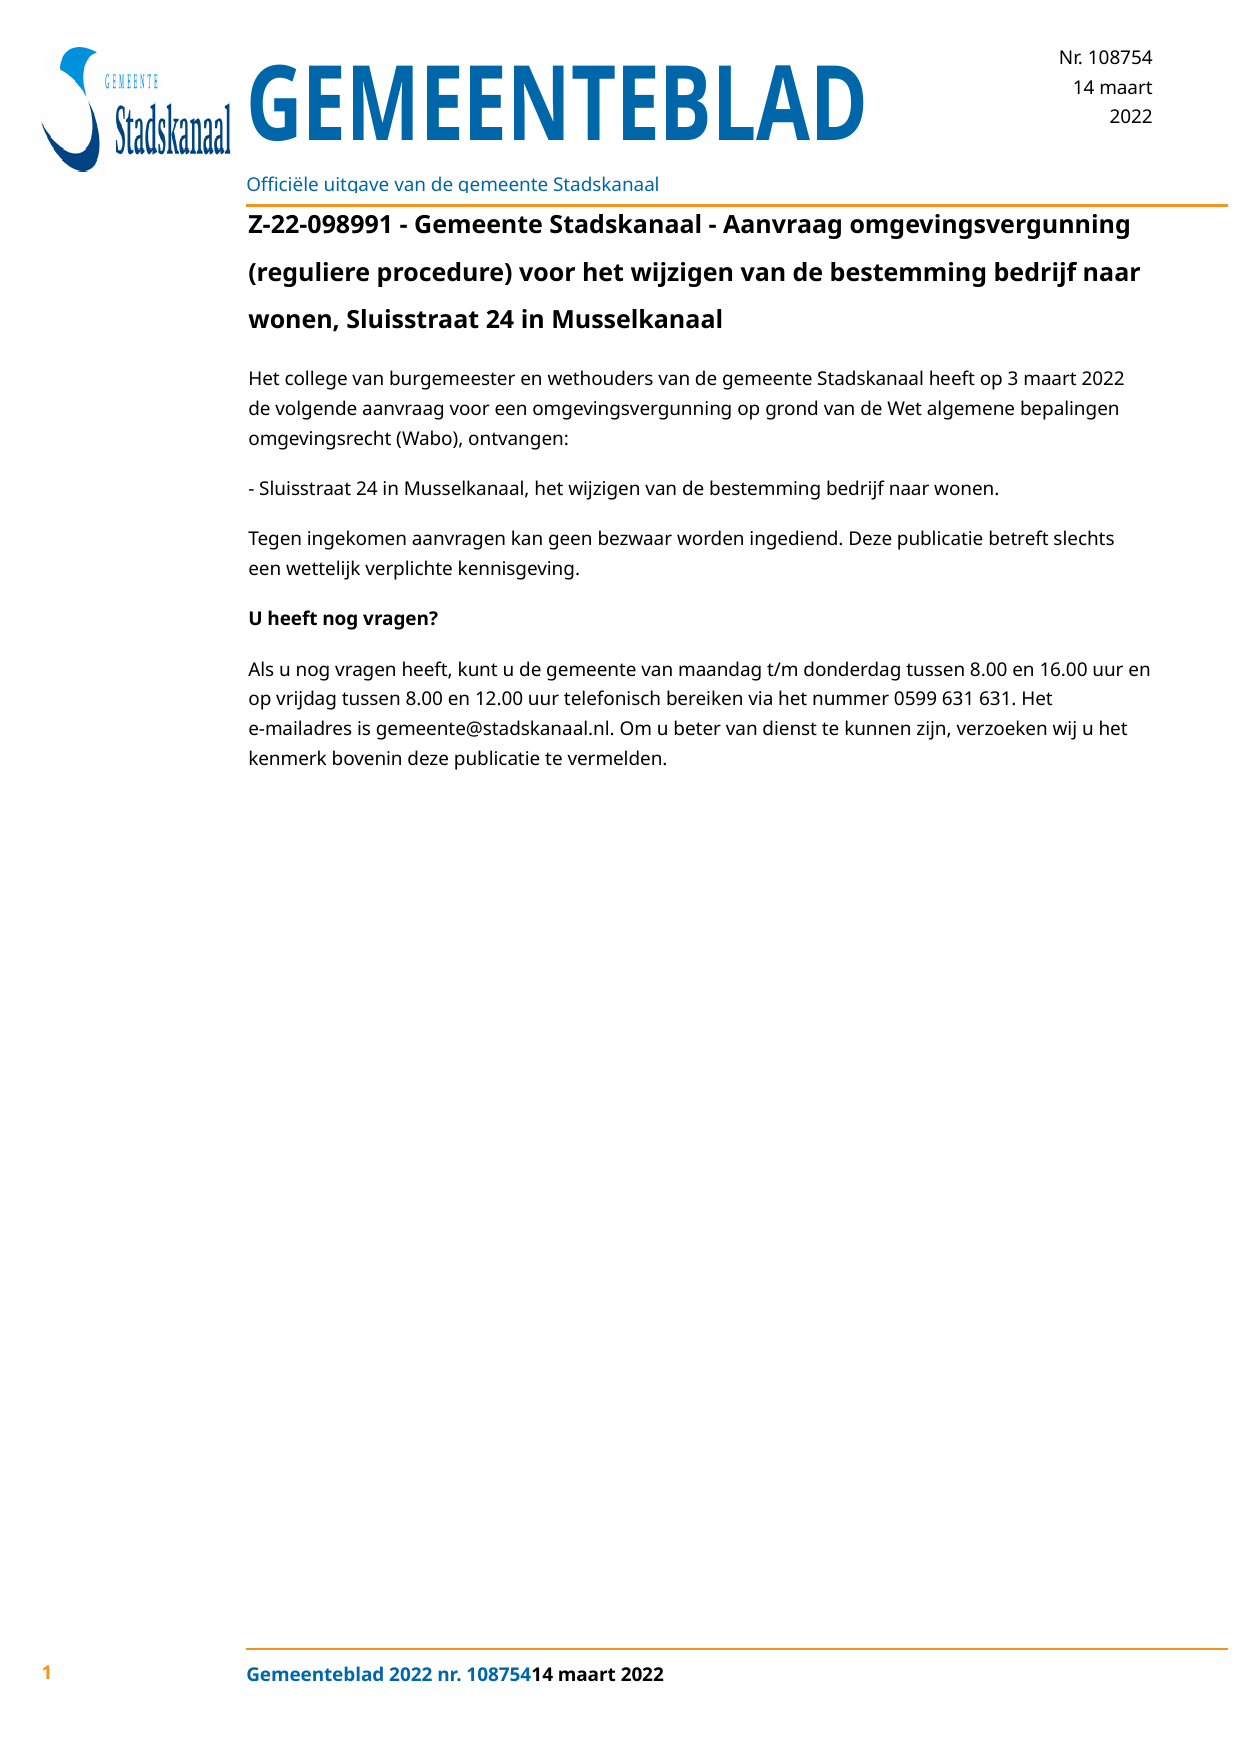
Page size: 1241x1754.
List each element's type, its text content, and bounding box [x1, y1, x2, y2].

text Als u nog vragen heeft, kunt u de gemeente van maandag t/m donderdag tussen 8.00 en 16.00 uur en op vrijdag tussen 8.00 en 12.00 uur telefonisch bereiken via het nummer 0599 631 631. Het e‑mailadres is gemeente@stadskanaal.nl. Om u beter van dienst te kunnen zijn, verzoeken wij u het kenmerk bovenin deze publicatie te vermelden. [248, 656, 1152, 770]
text Z-22-098991 - Gemeente Stadskanaal - Aanvraag omgevingsvergunning (reguliere procedure) voor het wijzigen van de bestemming bedrijf naar wonen, Sluisstraat 24 in Musselkanaal [248, 207, 1152, 336]
text U heeft nog vragen? [248, 606, 1152, 631]
picture [41, 47, 231, 172]
text - Sluisstraat 24 in Musselkanaal, het wijzigen van de bestemming bedrijf naar wonen. [248, 475, 1152, 501]
text Het college van burgemeester en wethouders van de gemeente Stadskanaal heeft op 3 maart 2022 de volgende aanvraag voor een omgevingsvergunning op grond van de Wet algemene bepalingen omgevingsrecht (Wabo), ontvangen: [248, 366, 1152, 450]
text Tegen ingekomen aanvragen kan geen bezwaar worden ingediend. Deze publicatie betreft slechts een wettelijk verplichte kennisgeving. [248, 526, 1152, 581]
